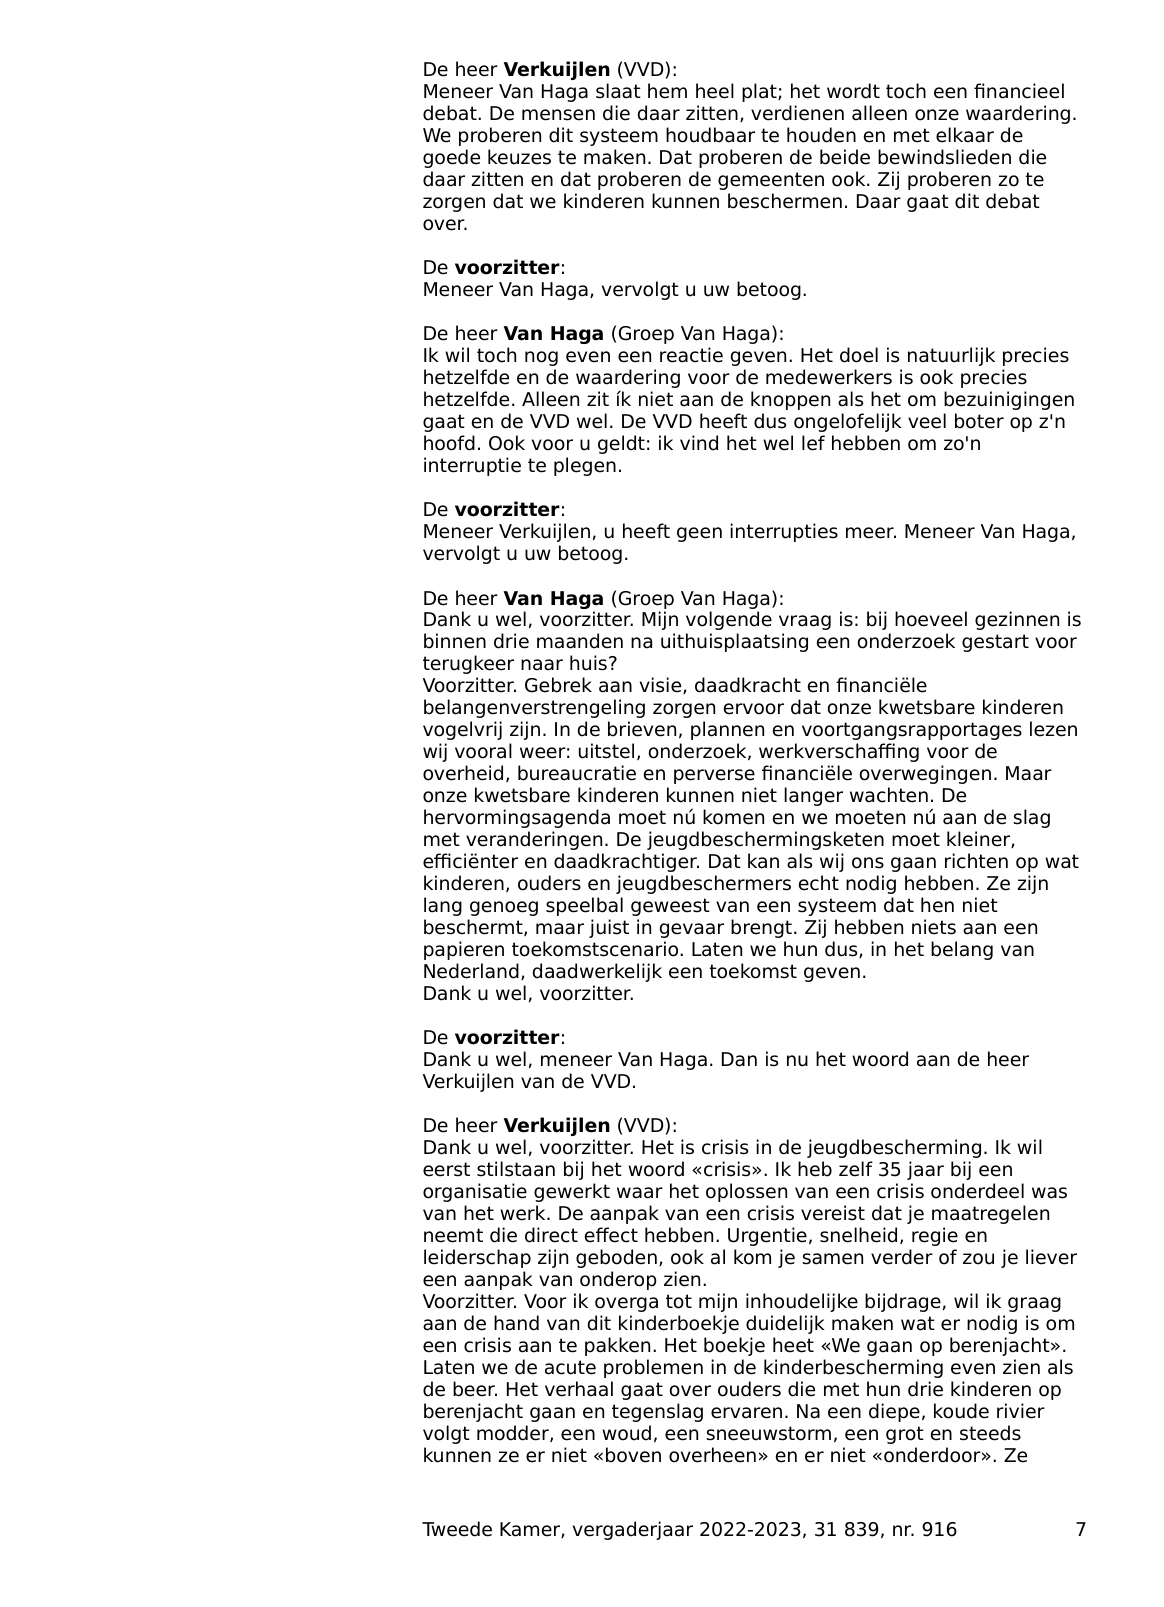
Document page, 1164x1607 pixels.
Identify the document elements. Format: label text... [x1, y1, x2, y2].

text De heer Verkuijlen (VVD): [422, 59, 1087, 81]
text Meneer Van Haga slaat hem heel plat; het wordt toch een financieel debat. De mensen die daar zitten, verdienen alleen onze waardering. We proberen dit systeem houdbaar te houden en met elkaar de goede keuzes te maken. Dat proberen de beide bewindslieden die daar zitten en dat proberen de gemeenten ook. Zij proberen zo te zorgen dat we kinderen kunnen beschermen. Daar gaat dit debat over. [422, 81, 1087, 235]
text Dank u wel, meneer Van Haga. Dan is nu het woord aan de heer Verkuijlen van de VVD. [422, 1049, 1087, 1093]
text Dank u wel, voorzitter. [422, 983, 1087, 1005]
text Dank u wel, voorzitter. Mijn volgende vraag is: bij hoeveel gezinnen is binnen drie maanden na uithuisplaatsing een onderzoek gestart voor terugkeer naar huis? [422, 609, 1087, 675]
text Meneer Van Haga, vervolgt u uw betoog. [422, 279, 1087, 301]
text Ik wil toch nog even een reactie geven. Het doel is natuurlijk precies hetzelfde en de waardering voor de medewerkers is ook precies hetzelfde. Alleen zit ík niet aan de knoppen als het om bezuinigingen gaat en de VVD wel. De VVD heeft dus ongelofelijk veel boter op z'n hoofd. Ook voor u geldt: ik vind het wel lef hebben om zo'n interruptie te plegen. [422, 345, 1087, 477]
text Voorzitter. Voor ik overga tot mijn inhoudelijke bijdrage, wil ik graag aan de hand van dit kinderboekje duidelijk maken wat er nodig is om een crisis aan te pakken. Het boekje heet «We gaan op berenjacht». Laten we de acute problemen in de kinderbescherming even zien als de beer. Het verhaal gaat over ouders die met hun drie kinderen op berenjacht gaan en tegenslag ervaren. Na een diepe, koude rivier volgt modder, een woud, een sneeuwstorm, een grot en steeds kunnen ze er niet «boven overheen» en er niet «onderdoor». Ze [422, 1291, 1087, 1467]
text Dank u wel, voorzitter. Het is crisis in de jeugdbescherming. Ik wil eerst stilstaan bij het woord «crisis». Ik heb zelf 35 jaar bij een organisatie gewerkt waar het oplossen van een crisis onderdeel was van het werk. De aanpak van een crisis vereist dat je maatregelen neemt die direct effect hebben. Urgentie, snelheid, regie en leiderschap zijn geboden, ook al kom je samen verder of zou je liever een aanpak van onderop zien. [422, 1137, 1087, 1291]
text Meneer Verkuijlen, u heeft geen interrupties meer. Meneer Van Haga, vervolgt u uw betoog. [422, 521, 1087, 565]
text De heer Verkuijlen (VVD): [422, 1115, 1087, 1137]
text De voorzitter: [422, 1027, 1087, 1049]
text Voorzitter. Gebrek aan visie, daadkracht en financiële belangenverstrengeling zorgen ervoor dat onze kwetsbare kinderen vogelvrij zijn. In de brieven, plannen en voortgangsrapportages lezen wij vooral weer: uitstel, onderzoek, werkverschaffing voor de overheid, bureaucratie en perverse financiële overwegingen. Maar onze kwetsbare kinderen kunnen niet langer wachten. De hervormingsagenda moet nú komen en we moeten nú aan de slag met veranderingen. De jeugdbeschermingsketen moet kleiner, efficiënter en daadkrachtiger. Dat kan als wij ons gaan richten op wat kinderen, ouders en jeugdbeschermers echt nodig hebben. Ze zijn lang genoeg speelbal geweest van een systeem dat hen niet beschermt, maar juist in gevaar brengt. Zij hebben niets aan een papieren toekomstscenario. Laten we hun dus, in het belang van Nederland, daadwerkelijk een toekomst geven. [422, 675, 1087, 983]
text De voorzitter: [422, 499, 1087, 521]
text De heer Van Haga (Groep Van Haga): [422, 323, 1087, 345]
text De heer Van Haga (Groep Van Haga): [422, 587, 1087, 609]
text De voorzitter: [422, 257, 1087, 279]
